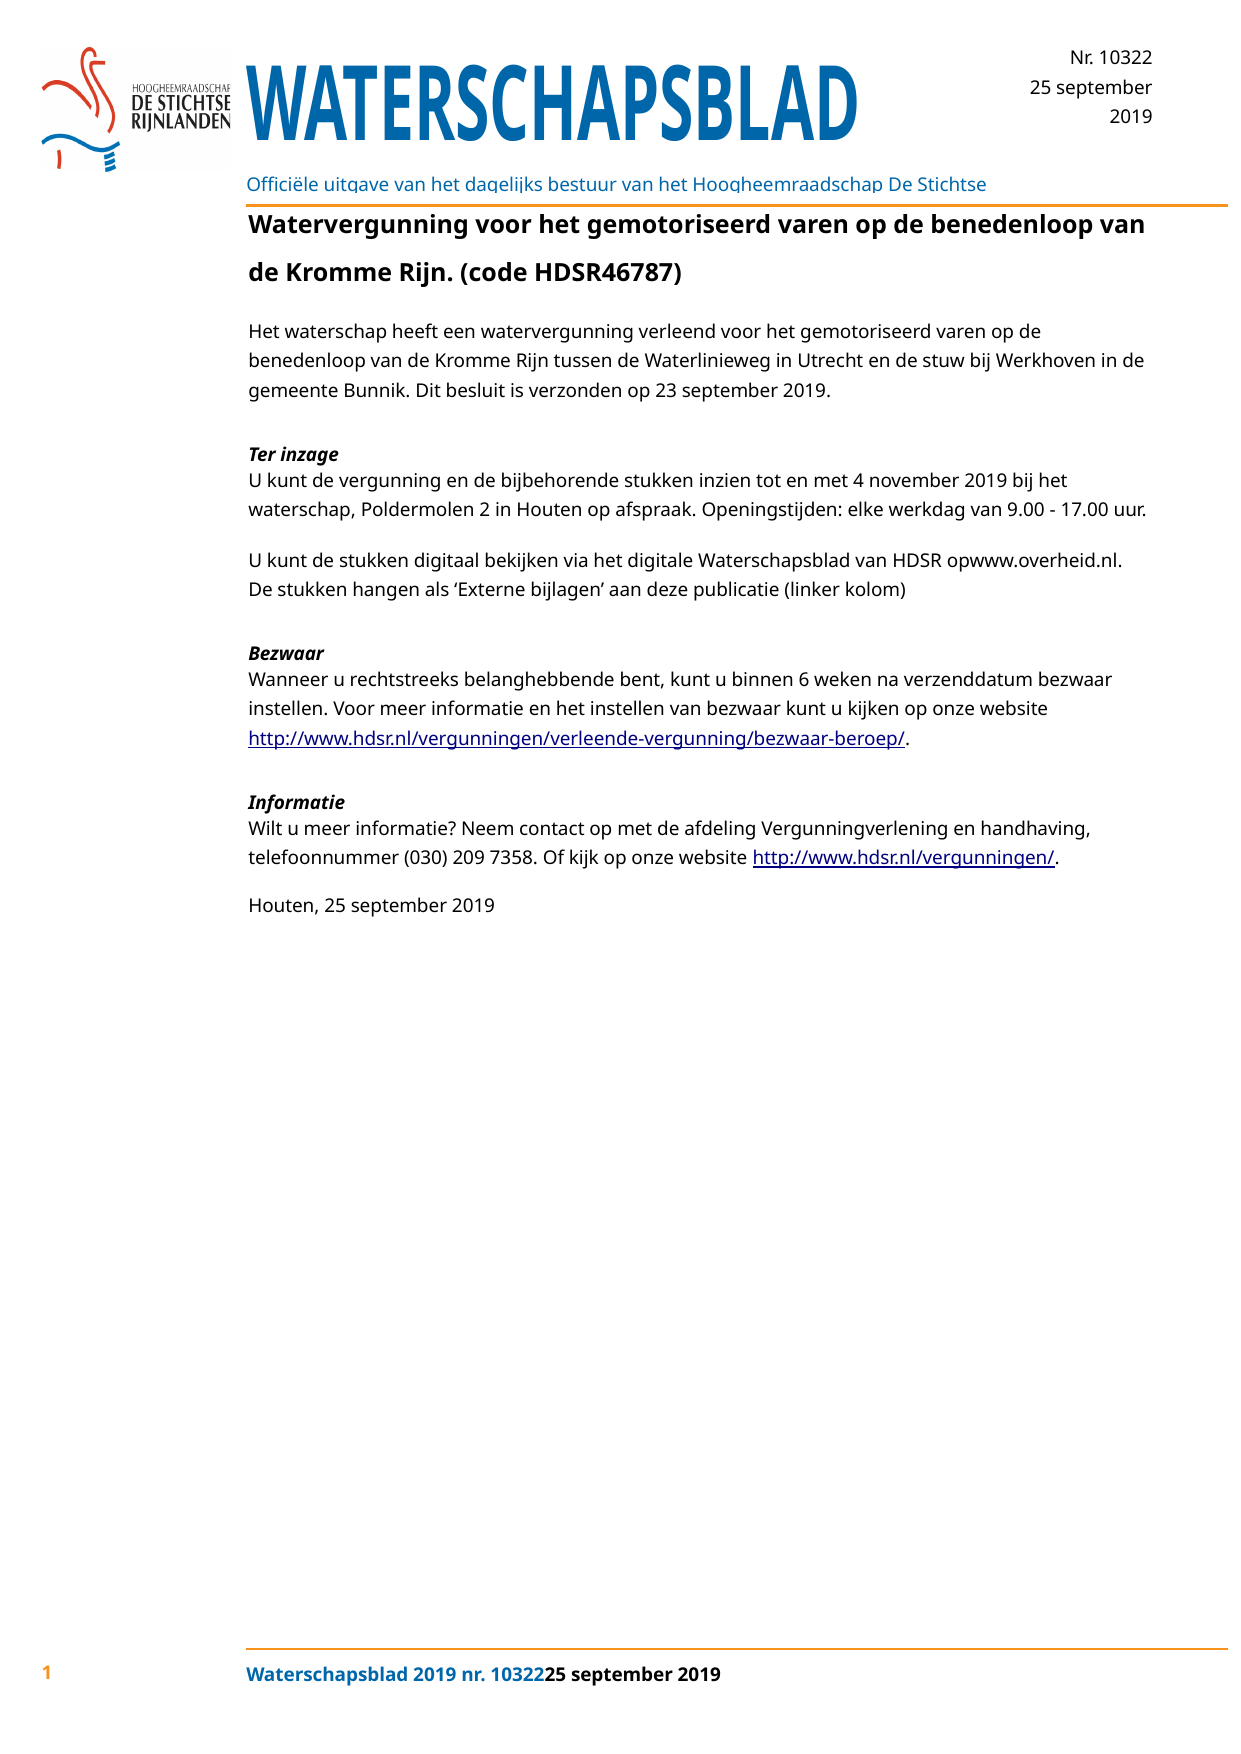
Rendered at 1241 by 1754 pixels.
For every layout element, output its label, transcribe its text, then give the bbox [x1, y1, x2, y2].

text Het waterschap heeft een watervergunning verleend voor het gemotoriseerd varen op de benedenloop van de Kromme Rijn tussen de Waterlinieweg in Utrecht en de stuw bij Werkhoven in de gemeente Bunnik. Dit besluit is verzonden op 23 september 2019. [248, 318, 1152, 403]
text Houten, 25 september 2019 [248, 892, 1152, 918]
text Watervergunning voor het gemotoriseerd varen op de benedenloop van de Kromme Rijn. (code HDSR46787) [248, 207, 1152, 288]
picture [41, 47, 231, 172]
text Wanneer u rechtstreeks belanghebbende bent, kunt u binnen 6 weken na verzenddatum bezwaar instellen. Voor meer informatie en het instellen van bezwaar kunt u kijken op onze website http://www.hdsr.nl/vergunningen/verleende-vergunning/bezwaar-beroep/. [248, 666, 1152, 751]
text Ter inzage [248, 441, 1152, 467]
text Wilt u meer informatie? Neem contact op met de afdeling Vergunningverlening en handhaving, telefoonnummer (030) 209 7358. Of kijk op onze website http://www.hdsr.nl/vergunningen/. [248, 815, 1152, 870]
text Informatie [248, 789, 1152, 815]
text Bezwaar [248, 640, 1152, 666]
text U kunt de vergunning en de bijbehorende stukken inzien tot en met 4 november 2019 bij het waterschap, Poldermolen 2 in Houten op afspraak. Openingstijden: elke werkdag van 9.00 - 17.00 uur. [248, 467, 1152, 522]
text U kunt de stukken digitaal bekijken via het digitale Waterschapsblad van HDSR opwww.overheid.nl. De stukken hangen als ‘Externe bijlagen’ aan deze publicatie (linker kolom) [248, 547, 1152, 602]
